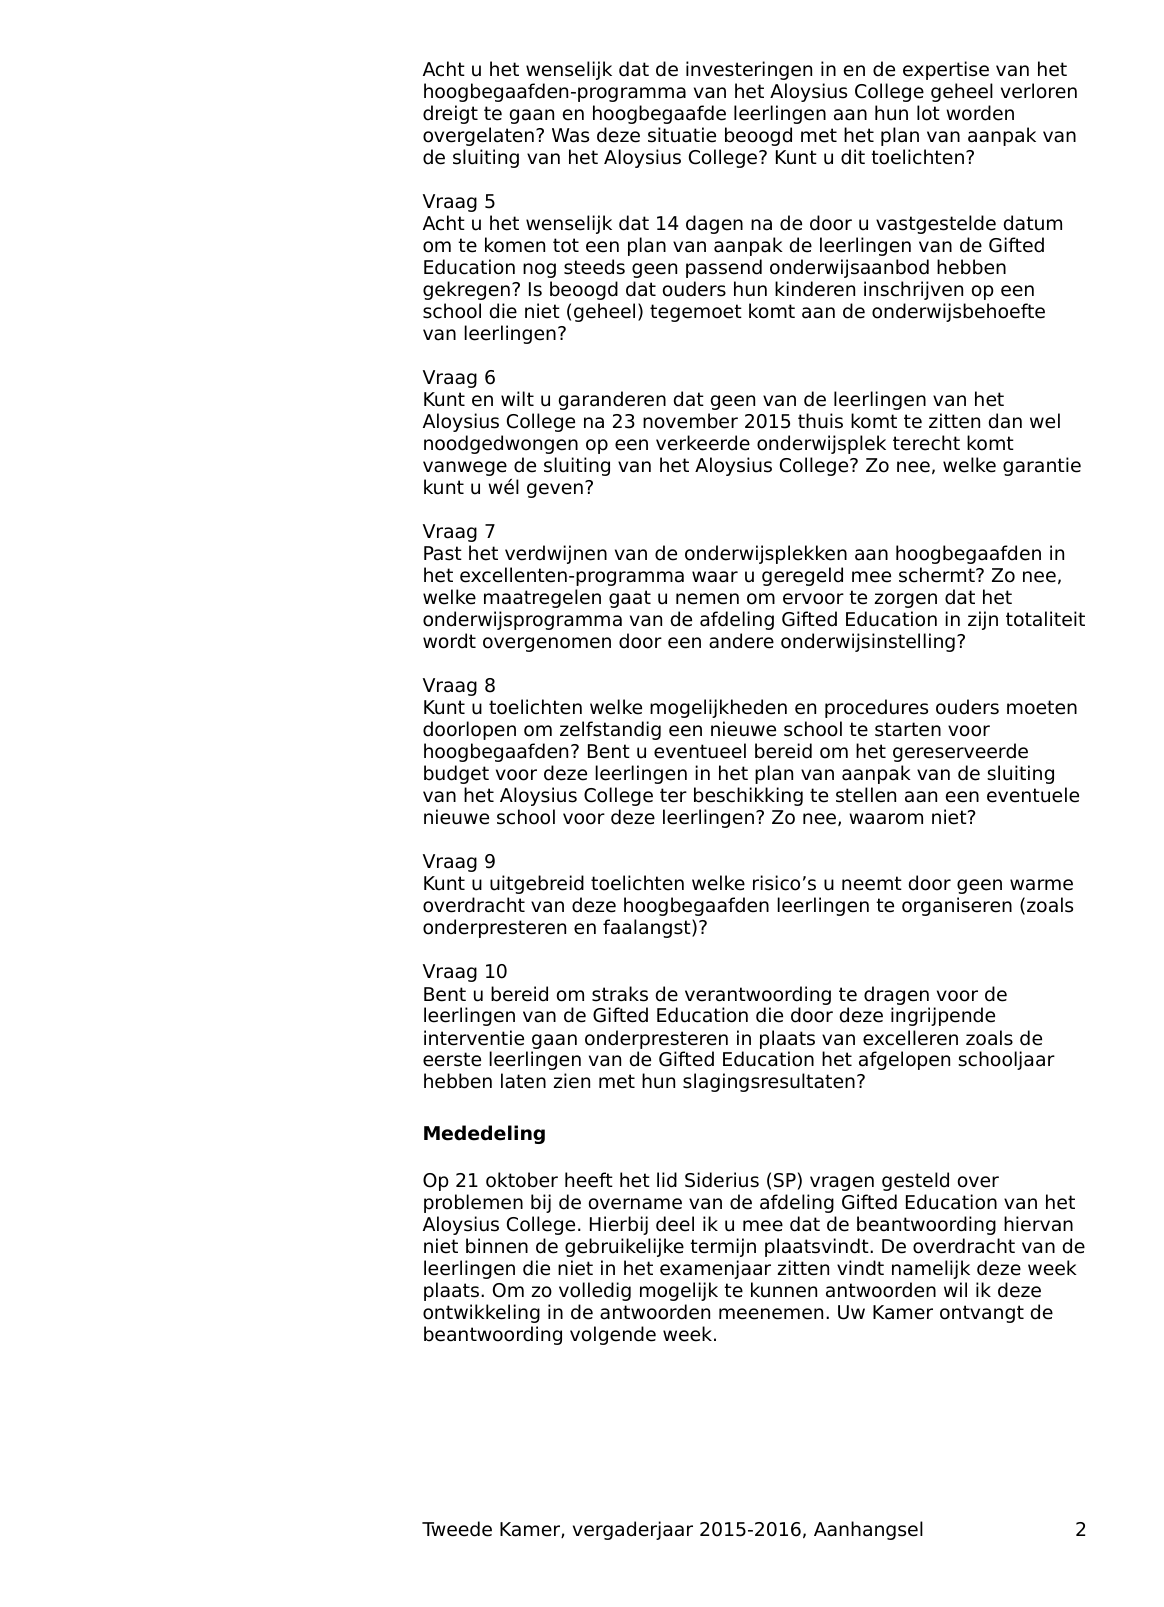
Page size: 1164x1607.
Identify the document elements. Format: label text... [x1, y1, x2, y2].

text Vraag 5 [422, 191, 1087, 213]
text Kunt u toelichten welke mogelijkheden en procedures ouders moeten doorlopen om zelfstandig een nieuwe school te starten voor hoogbegaafden? Bent u eventueel bereid om het gereserveerde budget voor deze leerlingen in het plan van aanpak van de sluiting van het Aloysius College ter beschikking te stellen aan een eventuele nieuwe school voor deze leerlingen? Zo nee, waarom niet? [422, 697, 1087, 829]
text Kunt en wilt u garanderen dat geen van de leerlingen van het Aloysius College na 23 november 2015 thuis komt te zitten dan wel noodgedwongen op een verkeerde onderwijsplek terecht komt vanwege de sluiting van het Aloysius College? Zo nee, welke garantie kunt u wél geven? [422, 389, 1087, 499]
text Vraag 6 [422, 367, 1087, 389]
subtitle Mededeling [422, 1123, 1087, 1145]
text Vraag 9 [422, 851, 1087, 873]
text Vraag 10 [422, 961, 1087, 983]
text Acht u het wenselijk dat de investeringen in en de expertise van het hoogbegaafden-programma van het Aloysius College geheel verloren dreigt te gaan en hoogbegaafde leerlingen aan hun lot worden overgelaten? Was deze situatie beoogd met het plan van aanpak van de sluiting van het Aloysius College? Kunt u dit toelichten? [422, 59, 1087, 169]
text Bent u bereid om straks de verantwoording te dragen voor de leerlingen van de Gifted Education die door deze ingrijpende interventie gaan onderpresteren in plaats van excelleren zoals de eerste leerlingen van de Gifted Education het afgelopen schooljaar hebben laten zien met hun slagingsresultaten? [422, 983, 1087, 1093]
text Acht u het wenselijk dat 14 dagen na de door u vastgestelde datum om te komen tot een plan van aanpak de leerlingen van de Gifted Education nog steeds geen passend onderwijsaanbod hebben gekregen? Is beoogd dat ouders hun kinderen inschrijven op een school die niet (geheel) tegemoet komt aan de onderwijsbehoefte van leerlingen? [422, 213, 1087, 345]
text Vraag 8 [422, 675, 1087, 697]
text Kunt u uitgebreid toelichten welke risico’s u neemt door geen warme overdracht van deze hoogbegaafden leerlingen te organiseren (zoals onderpresteren en faalangst)? [422, 873, 1087, 939]
text Past het verdwijnen van de onderwijsplekken aan hoogbegaafden in het excellenten-programma waar u geregeld mee schermt? Zo nee, welke maatregelen gaat u nemen om ervoor te zorgen dat het onderwijsprogramma van de afdeling Gifted Education in zijn totaliteit wordt overgenomen door een andere onderwijsinstelling? [422, 543, 1087, 653]
text Op 21 oktober heeft het lid Siderius (SP) vragen gesteld over problemen bij de overname van de afdeling Gifted Education van het Aloysius College. Hierbij deel ik u mee dat de beantwoording hiervan niet binnen de gebruikelijke termijn plaatsvindt. De overdracht van de leerlingen die niet in het examenjaar zitten vindt namelijk deze week plaats. Om zo volledig mogelijk te kunnen antwoorden wil ik deze ontwikkeling in de antwoorden meenemen. Uw Kamer ontvangt de beantwoording volgende week. [422, 1170, 1087, 1346]
text Vraag 7 [422, 521, 1087, 543]
